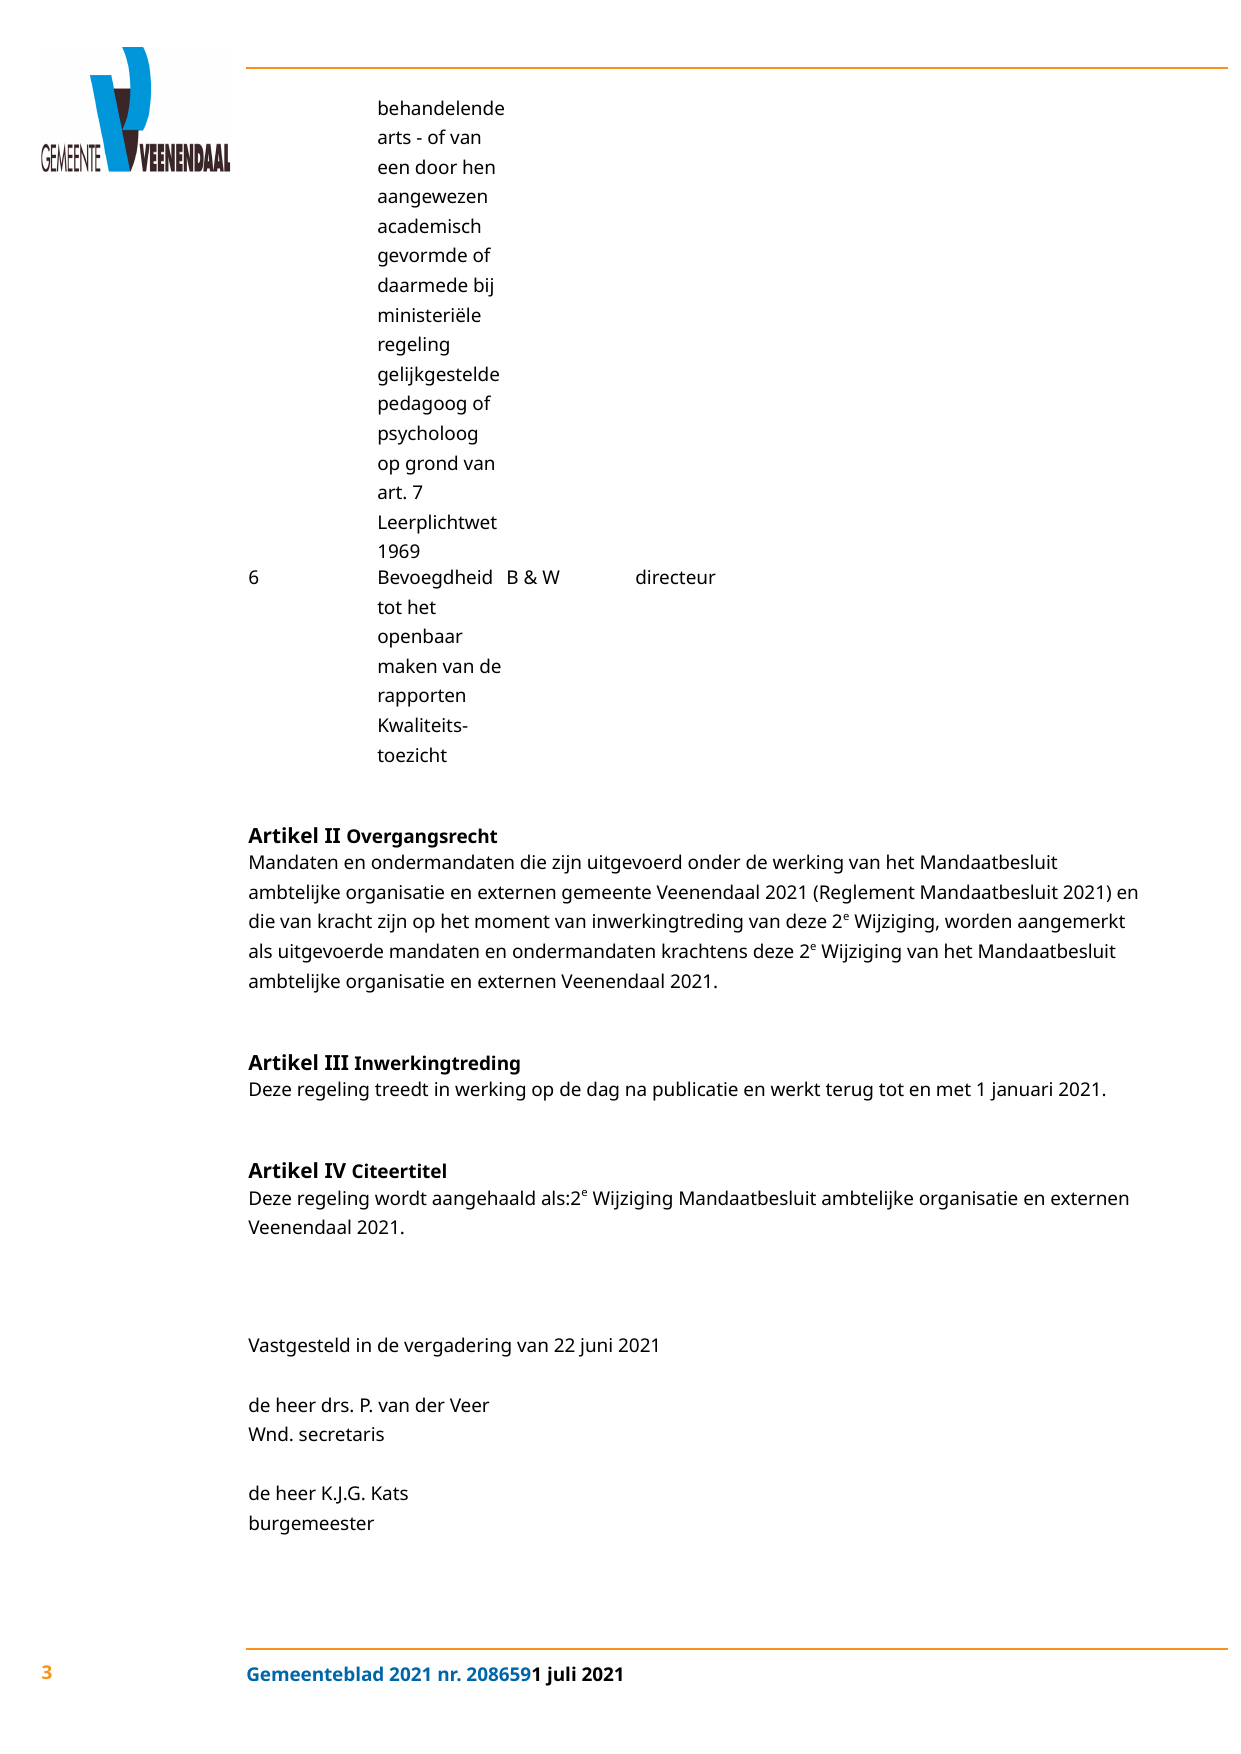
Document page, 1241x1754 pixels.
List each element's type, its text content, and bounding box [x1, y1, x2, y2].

table_cell [635, 95, 764, 564]
picture [123, 47, 231, 172]
table_cell [248, 95, 377, 564]
text Deze regeling wordt aangehaald als:2e Wijziging Mandaatbesluit ambtelijke organisatie en externen Veenendaal 2021. [248, 1185, 1152, 1240]
table_cell [894, 95, 1022, 564]
table_cell directeur [635, 564, 764, 767]
text burgemeester [248, 1510, 1152, 1536]
text Mandaten en ondermandaten die zijn uitgevoerd onder de werking van het Mandaatbesluit ambtelijke organisatie en externen gemeente Veenendaal 2021 (Reglement Mandaatbesluit 2021) en die van kracht zijn op het moment van inwerkingtreding van deze 2e Wijziging, worden aangemerkt als uitgevoerde mandaten en ondermandaten krachtens deze 2e Wijziging van het Mandaatbesluit ambtelijke organisatie en externen Veenendaal 2021. [248, 849, 1152, 994]
text Artikel III Inwerkingtreding [248, 1048, 1152, 1076]
table_cell [894, 564, 1022, 767]
text de heer drs. P. van der Veer [248, 1392, 1152, 1418]
picture [41, 47, 130, 172]
text de heer K.J.G. Kats [248, 1481, 1152, 1506]
text Artikel II Overgangsrecht [248, 821, 1152, 849]
table_cell [506, 95, 635, 564]
table_cell [764, 95, 893, 564]
table_cell [1023, 564, 1152, 767]
table_cell [764, 564, 893, 767]
table_cell behandelende arts - of van een door hen aangewezen academisch gevormde of daarmede bij ministeriële regeling gelijkgestelde pedagoog of psycholoog op grond van art. 7 Leerplichtwet 1969 [377, 95, 506, 564]
table_cell B & W [506, 564, 635, 767]
text Wnd. secretaris [248, 1421, 1152, 1447]
table_cell Bevoegdheid tot het openbaar maken van de rapporten Kwaliteits-toezicht [377, 564, 506, 767]
text Vastgesteld in de vergadering van 22 juni 2021 [248, 1333, 1152, 1358]
text Deze regeling treedt in werking op de dag na publicatie en werkt terug tot en met 1 januari 2021. [248, 1076, 1152, 1102]
table_cell [1023, 95, 1152, 564]
table_cell 6 [248, 564, 377, 767]
text Artikel IV Citeertitel [248, 1156, 1152, 1185]
